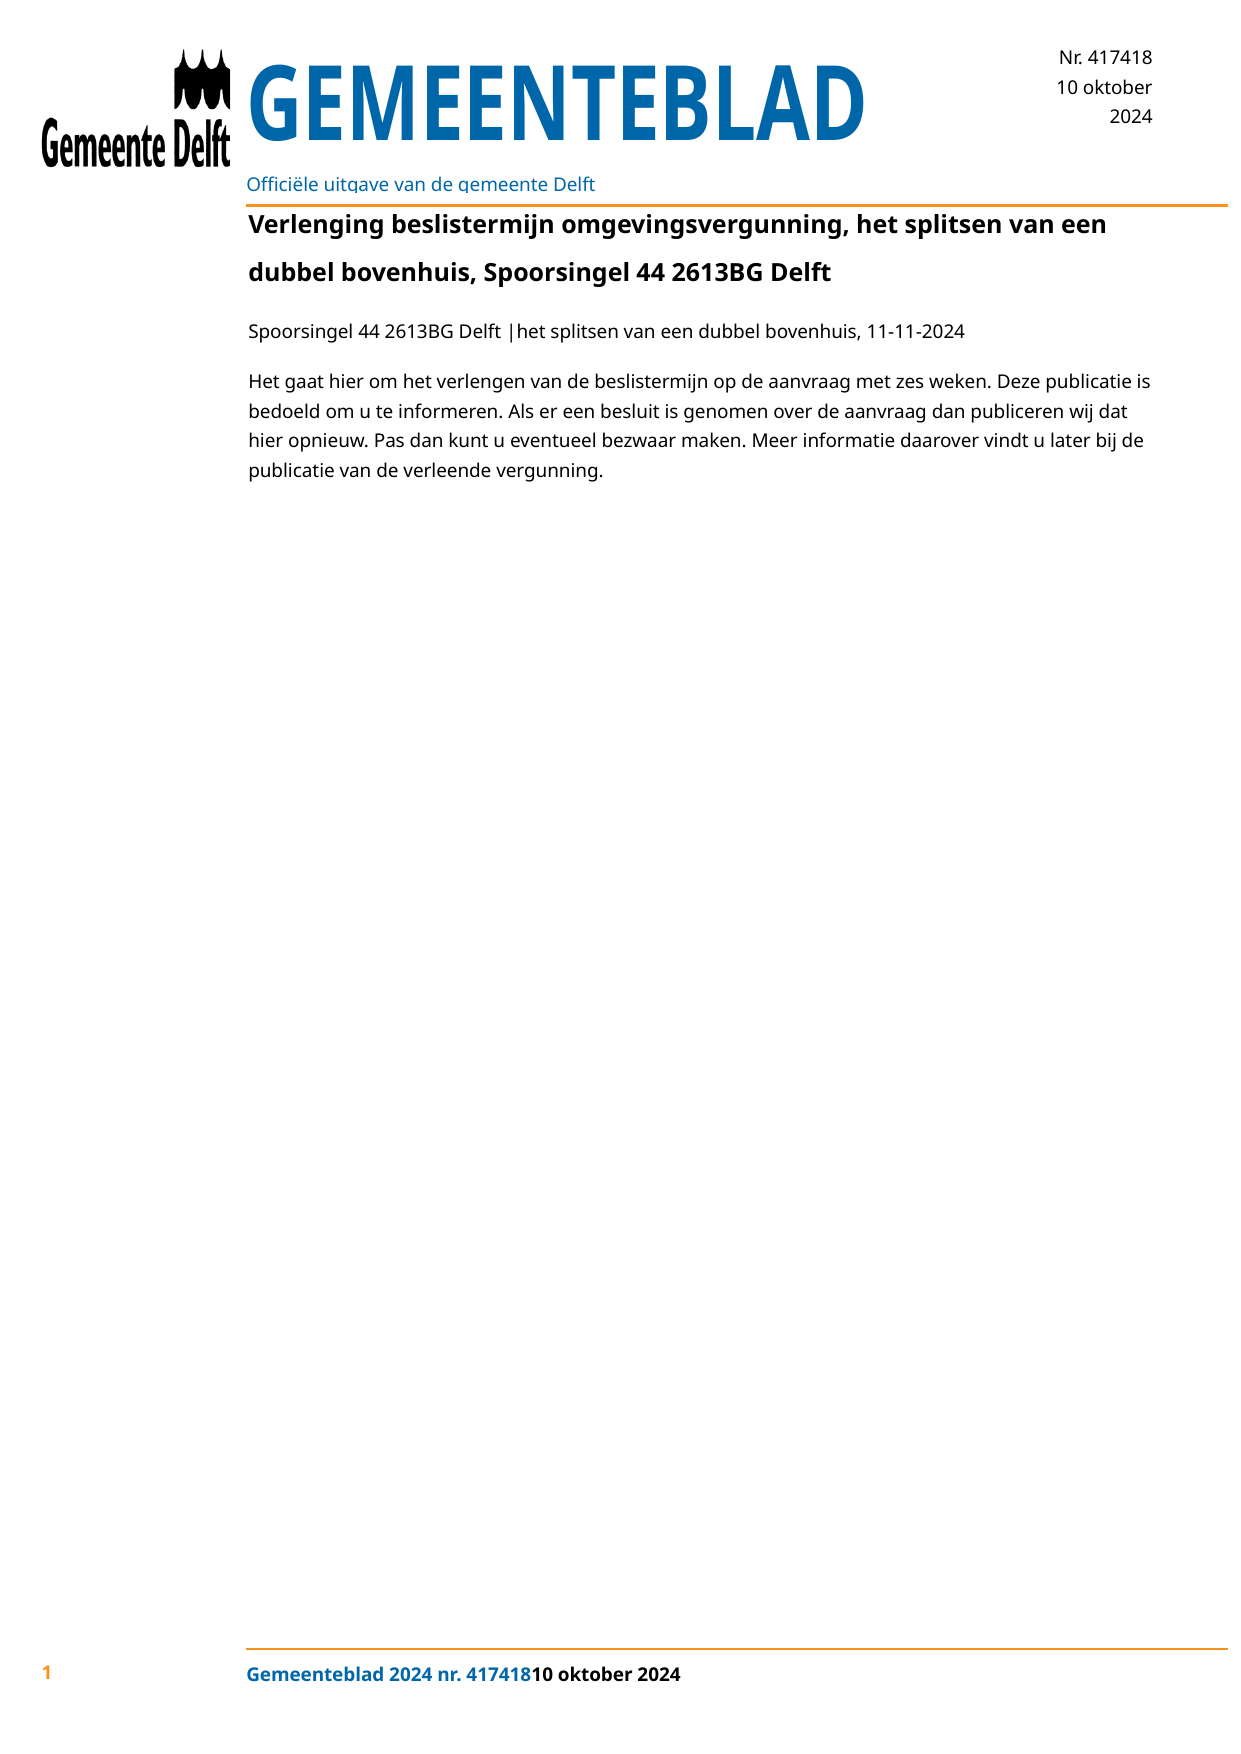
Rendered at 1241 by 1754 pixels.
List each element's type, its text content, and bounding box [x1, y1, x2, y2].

text Verlenging beslistermijn omgevingsvergunning, het splitsen van een dubbel bovenhuis, Spoorsingel 44 2613BG Delft [248, 207, 1152, 288]
text Spoorsingel 44 2613BG Delft |het splitsen van een dubbel bovenhuis, 11-11-2024 [248, 318, 1152, 344]
text Het gaat hier om het verlengen van de beslistermijn op de aanvraag met zes weken. Deze publicatie is bedoeld om u te informeren. Als er een besluit is genomen over de aanvraag dan publiceren wij dat hier opnieuw. Pas dan kunt u eventueel bezwaar maken. Meer informatie daarover vindt u later bij de publicatie van de verleende vergunning. [248, 368, 1152, 483]
picture [41, 47, 231, 172]
